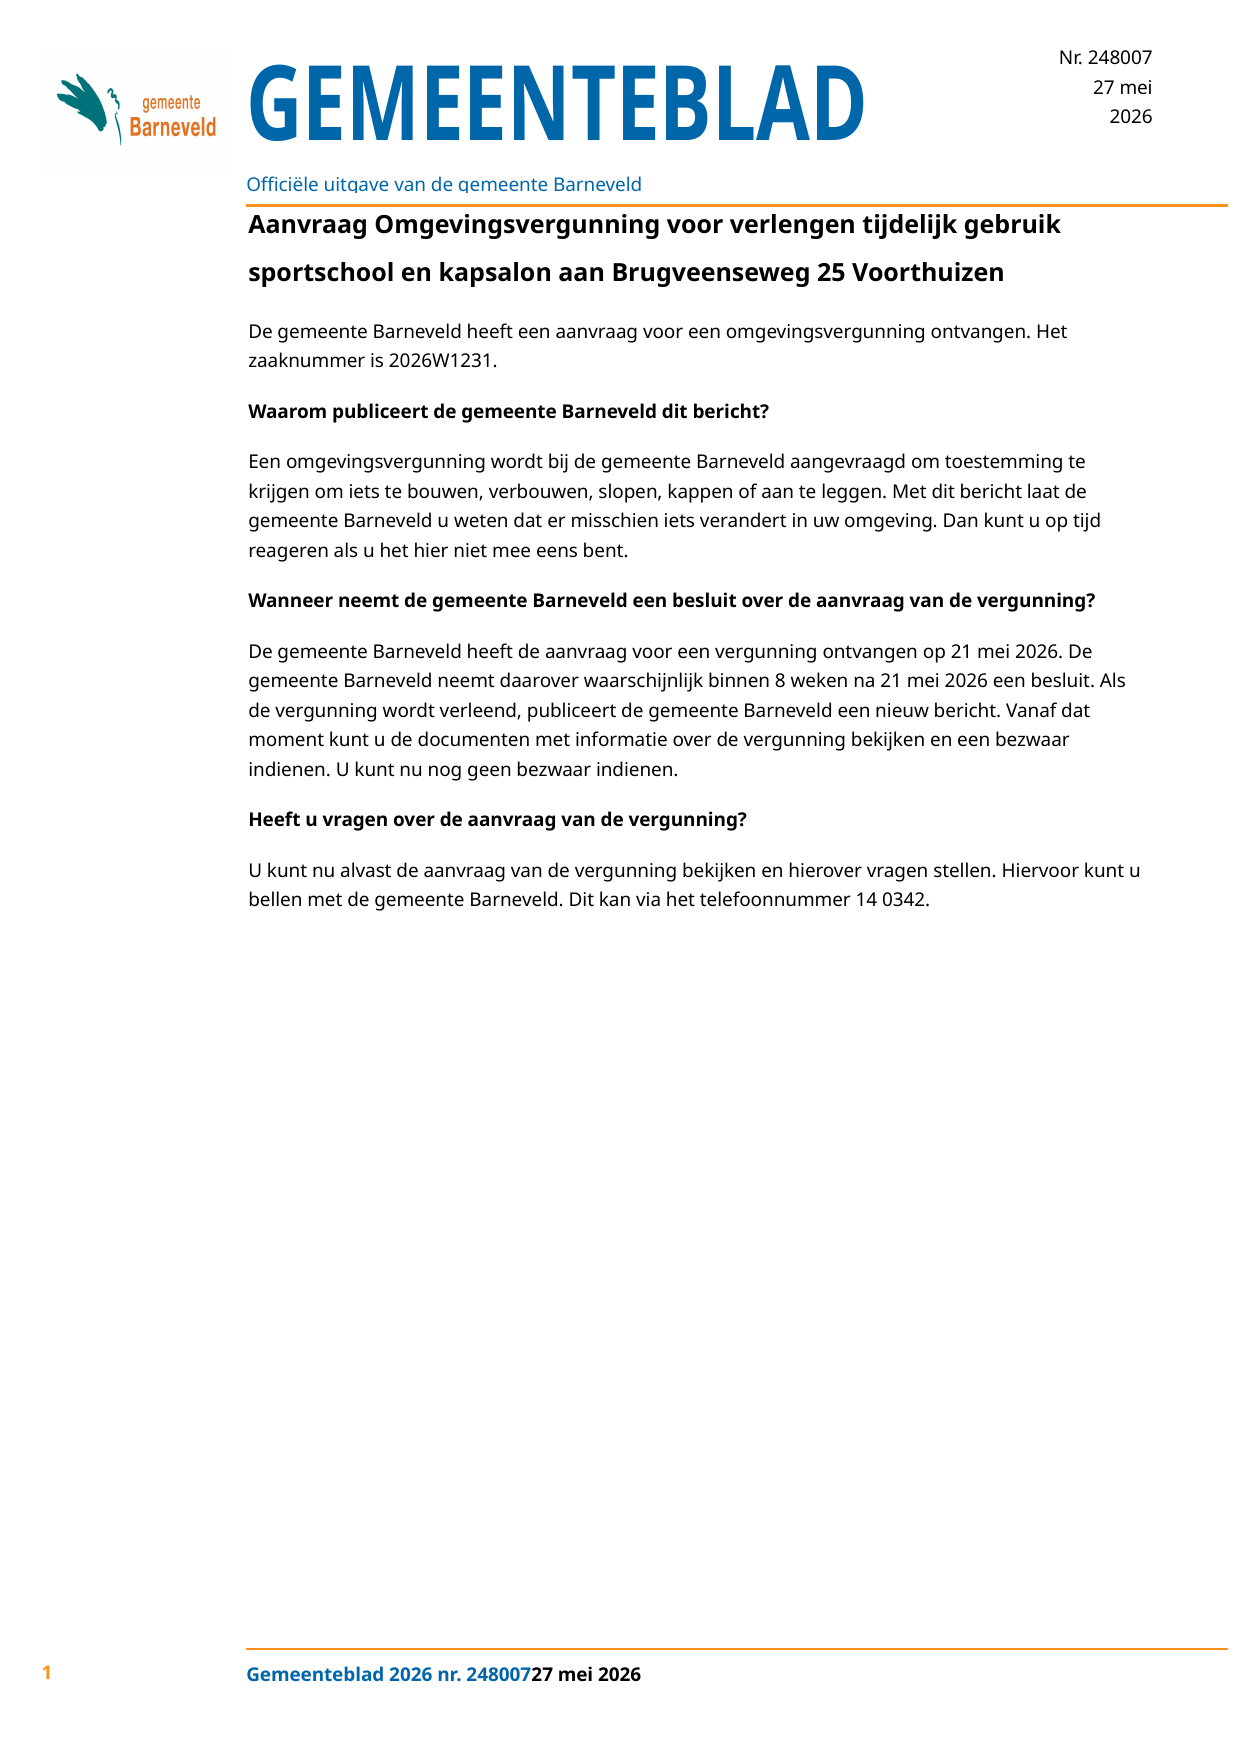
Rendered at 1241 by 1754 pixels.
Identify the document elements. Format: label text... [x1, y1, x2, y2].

text De gemeente Barneveld heeft de aanvraag voor een vergunning ontvangen op 21 mei 2026. De gemeente Barneveld neemt daarover waarschijnlijk binnen 8 weken na 21 mei 2026 een besluit. Als de vergunning wordt verleend, publiceert de gemeente Barneveld een nieuw bericht. Vanaf dat moment kunt u de documenten met informatie over de vergunning bekijken en een bezwaar indienen. U kunt nu nog geen bezwaar indienen. [248, 638, 1152, 782]
text Wanneer neemt de gemeente Barneveld een besluit over de aanvraag van de vergunning? [248, 587, 1152, 613]
text Een omgevingsvergunning wordt bij de gemeente Barneveld aangevraagd om toestemming te krijgen om iets te bouwen, verbouwen, slopen, kappen of aan te leggen. Met dit bericht laat de gemeente Barneveld u weten dat er misschien iets verandert in uw omgeving. Dan kunt u op tijd reageren als u het hier niet mee eens bent. [248, 448, 1152, 563]
picture [41, 47, 231, 172]
text Waarom publiceert de gemeente Barneveld dit bericht? [248, 398, 1152, 424]
text De gemeente Barneveld heeft een aanvraag voor een omgevingsvergunning ontvangen. Het zaaknummer is 2026W1231. [248, 318, 1152, 373]
text Aanvraag Omgevingsvergunning voor verlengen tijdelijk gebruik sportschool en kapsalon aan Brugveenseweg 25 Voorthuizen [248, 207, 1152, 288]
text U kunt nu alvast de aanvraag van de vergunning bekijken en hierover vragen stellen. Hiervoor kunt u bellen met de gemeente Barneveld. Dit kan via het telefoonnummer 14 0342. [248, 857, 1152, 912]
text Heeft u vragen over de aanvraag van de vergunning? [248, 807, 1152, 832]
